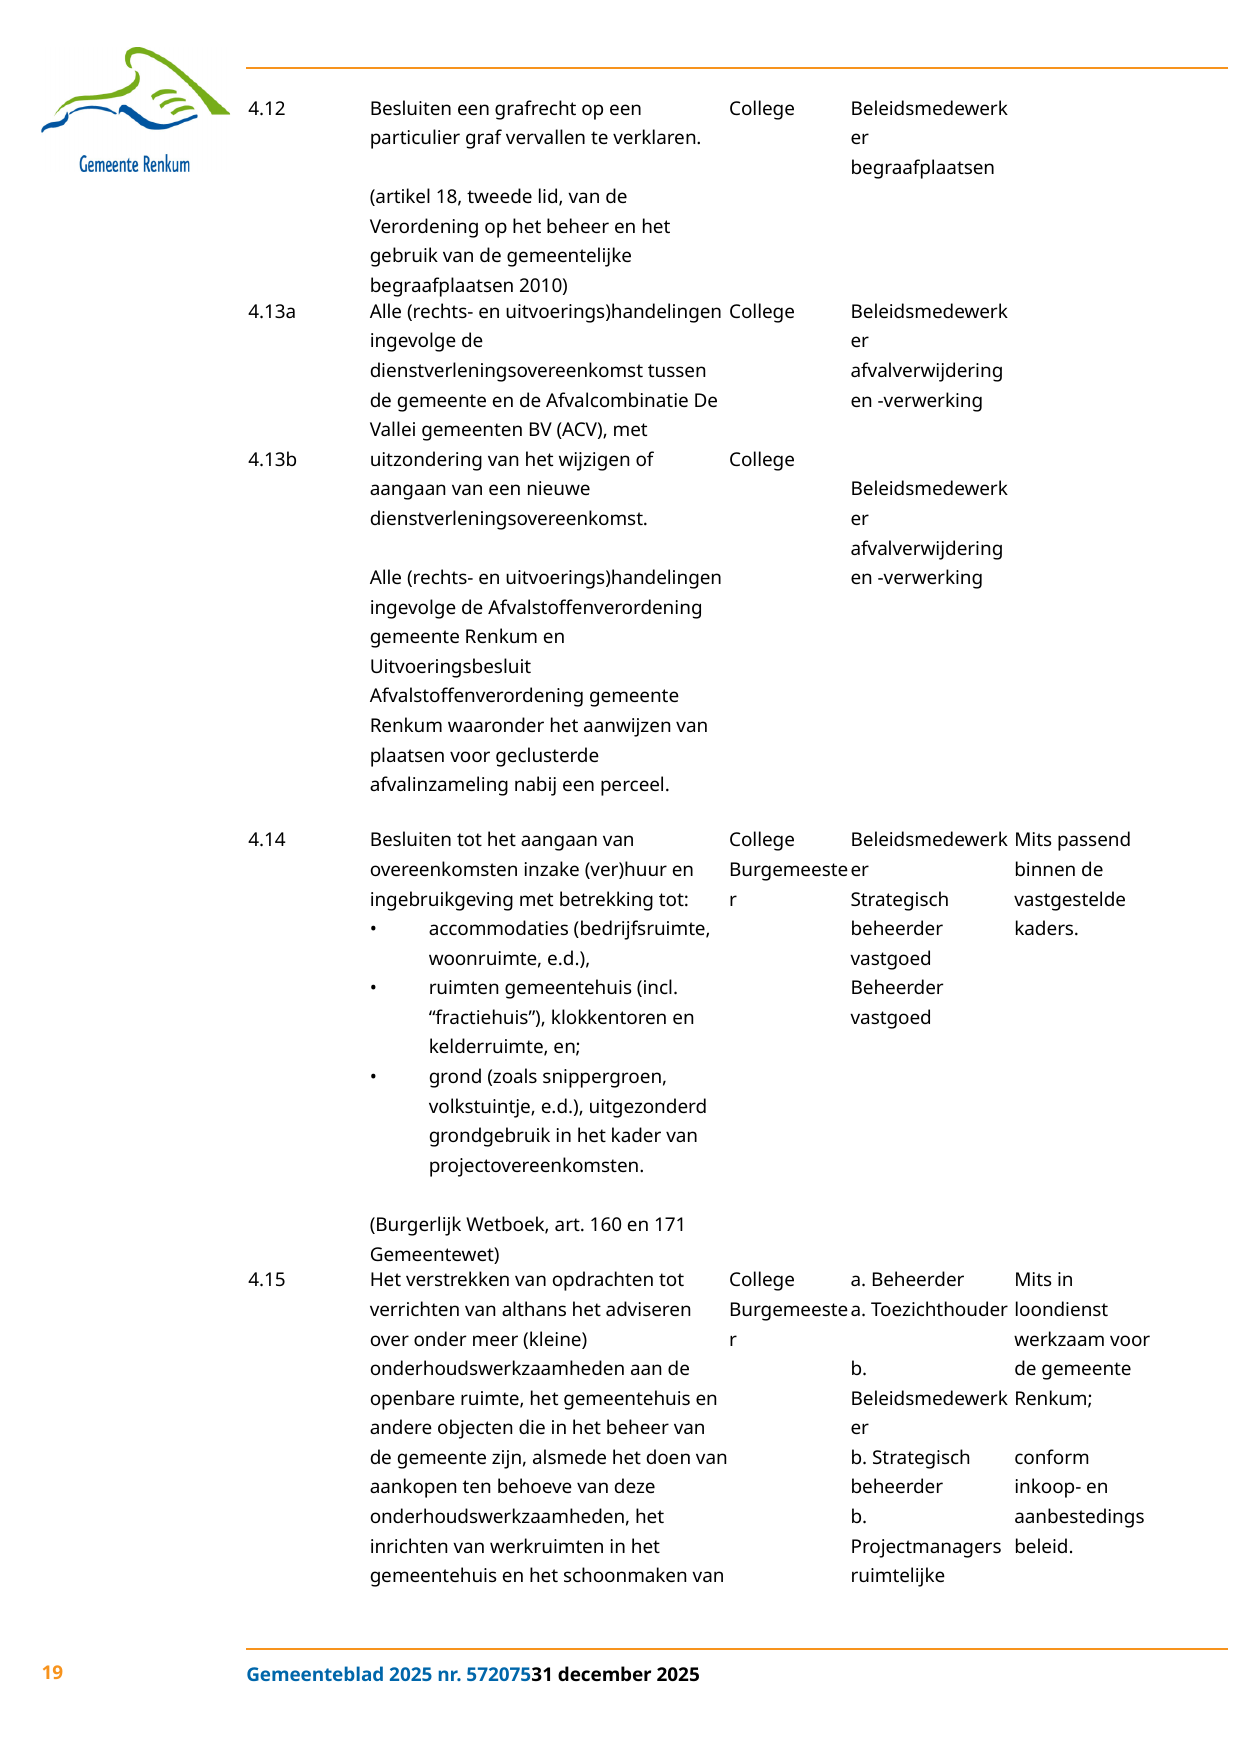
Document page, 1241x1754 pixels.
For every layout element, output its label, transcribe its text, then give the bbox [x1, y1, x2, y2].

table_cell Beleidsmedewerker afvalverwijdering en -verwerking Beleidsmedewerker afvalverwijdering en -verwerking [850, 298, 1014, 827]
table_cell College Burgemeester [729, 827, 850, 1267]
table_cell 4.12 [248, 95, 369, 298]
table_cell Beleidsmedewerker begraafplaatsen [850, 95, 1014, 298]
table_cell a. Beheerder a. Toezichthouder b. Beleidsmedewerker b. Strategisch beheerder b. Projectmanagers ruimtelijke [850, 1267, 1014, 1588]
table_cell Mits passend binnen de vastgestelde kaders. [1014, 827, 1152, 1267]
picture [41, 47, 231, 172]
table_cell Het verstrekken van opdrachten tot verrichten van althans het adviseren over onder meer (kleine) onderhoudswerkzaamheden aan de openbare ruimte, het gemeentehuis en andere objecten die in het beheer van de gemeente zijn, alsmede het doen van aankopen ten behoeve van deze onderhoudswerkzaamheden, het inrichten van werkruimten in het gemeentehuis en het schoonmaken van [370, 1267, 729, 1588]
table_cell Besluiten tot het aangaan van overeenkomsten inzake (ver)huur en ingebruikgeving met betrekking tot: accommodaties (bedrijfsruimte, woonruimte, e.d.), ruimten gemeentehuis (incl. “fractiehuis”), klokkentoren en kelderruimte, en; grond (zoals snippergroen, volkstuintje, e.d.), uitgezonderd grondgebruik in het kader van projectovereenkomsten. (Burgerlijk Wetboek, art. 160 en 171 Gemeentewet) [370, 827, 729, 1267]
table_cell Besluiten een grafrecht op een particulier graf vervallen te verklaren. (artikel 18, tweede lid, van de Verordening op het beheer en het gebruik van de gemeentelijke begraafplaatsen 2010) [370, 95, 729, 298]
table_cell College [729, 95, 850, 298]
table_cell Alle (rechts- en uitvoerings)handelingen ingevolge de dienstverleningsovereenkomst tussen de gemeente en de Afvalcombinatie De Vallei gemeenten BV (ACV), met uitzondering van het wijzigen of aangaan van een nieuwe dienstverleningsovereenkomst. Alle (rechts- en uitvoerings)handelingen ingevolge de Afvalstoffenverordening gemeente Renkum en Uitvoeringsbesluit Afvalstoffenverordening gemeente Renkum waaronder het aanwijzen van plaatsen voor geclusterde afvalinzameling nabij een perceel. [370, 298, 729, 827]
table_cell College College [729, 298, 850, 827]
table_cell Mits in loondienst werkzaam voor de gemeente Renkum; conform inkoop- en aanbestedingsbeleid. [1014, 1267, 1152, 1588]
table_cell College Burgemeester [729, 1267, 850, 1588]
table_cell [1014, 298, 1152, 827]
table_cell 4.15 [248, 1267, 369, 1588]
table_cell 4.14 [248, 827, 369, 1267]
table_cell 4.13a 4.13b [248, 298, 369, 827]
table_cell Beleidsmedewerker Strategisch beheerder vastgoed Beheerder vastgoed [850, 827, 1014, 1267]
table_cell [1014, 95, 1152, 298]
